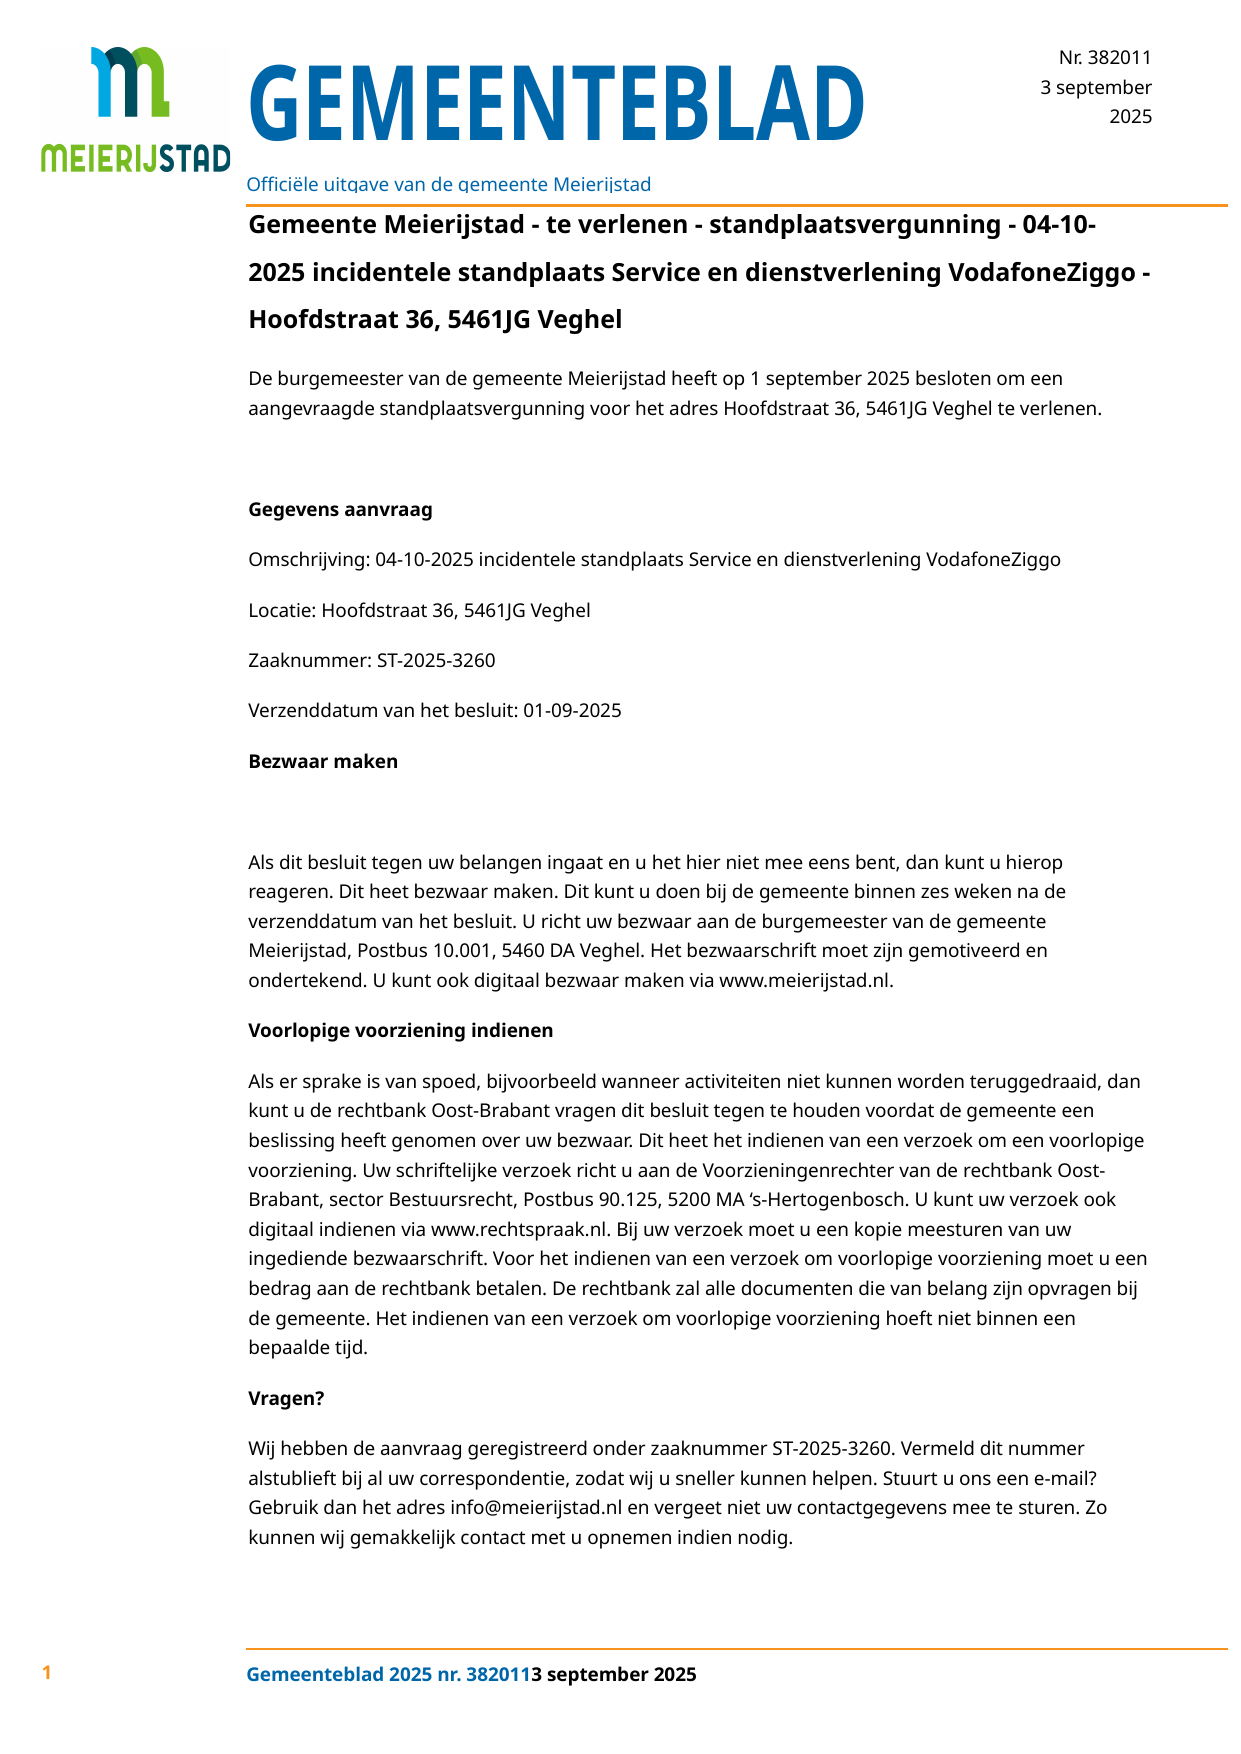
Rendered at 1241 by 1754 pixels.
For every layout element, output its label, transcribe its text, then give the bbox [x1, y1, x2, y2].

picture [41, 47, 231, 172]
text De burgemeester van de gemeente Meierijstad heeft op 1 september 2025 besloten om een aangevraagde standplaatsvergunning voor het adres Hoofdstraat 36, 5461JG Veghel te verlenen. [248, 366, 1152, 421]
text Verzenddatum van het besluit: 01-09-2025 [248, 698, 1152, 723]
text Voorlopige voorziening indienen [248, 1018, 1152, 1043]
text Als dit besluit tegen uw belangen ingaat en u het hier niet mee eens bent, dan kunt u hierop reageren. Dit heet bezwaar maken. Dit kunt u doen bij de gemeente binnen zes weken na de verzenddatum van het besluit. U richt uw bezwaar aan de burgemeester van de gemeente Meierijstad, Postbus 10.001, 5460 DA Veghel. Het bezwaarschrift moet zijn gemotiveerd en ondertekend. U kunt ook digitaal bezwaar maken via www.meierijstad.nl. [248, 849, 1152, 993]
text Bezwaar maken [248, 748, 1152, 774]
text Omschrijving: 04-10-2025 incidentele standplaats Service en dienstverlening VodafoneZiggo [248, 546, 1152, 572]
text Vragen? [248, 1385, 1152, 1410]
text Locatie: Hoofdstraat 36, 5461JG Veghel [248, 597, 1152, 622]
text Gegevens aanvraag [248, 496, 1152, 522]
text Zaaknummer: ST-2025-3260 [248, 647, 1152, 673]
text Gemeente Meierijstad - te verlenen - standplaatsvergunning - 04-10-2025 incidentele standplaats Service en dienstverlening VodafoneZiggo - Hoofdstraat 36, 5461JG Veghel [248, 207, 1152, 336]
text Wij hebben de aanvraag geregistreerd onder zaaknummer ST-2025-3260. Vermeld dit nummer alstublieft bij al uw correspondentie, zodat wij u sneller kunnen helpen. Stuurt u ons een e-mail? Gebruik dan het adres info@meierijstad.nl en vergeet niet uw contactgegevens mee te sturen. Zo kunnen wij gemakkelijk contact met u opnemen indien nodig. [248, 1435, 1152, 1549]
text Als er sprake is van spoed, bijvoorbeeld wanneer activiteiten niet kunnen worden teruggedraaid, dan kunt u de rechtbank Oost-Brabant vragen dit besluit tegen te houden voordat de gemeente een beslissing heeft genomen over uw bezwaar. Dit heet het indienen van een verzoek om een voorlopige voorziening. Uw schriftelijke verzoek richt u aan de Voorzieningenrechter van de rechtbank Oost-Brabant, sector Bestuursrecht, Postbus 90.125, 5200 MA ‘s-Hertogenbosch. U kunt uw verzoek ook digitaal indienen via www.rechtspraak.nl. Bij uw verzoek moet u een kopie meesturen van uw ingediende bezwaarschrift. Voor het indienen van een verzoek om voorlopige voorziening moet u een bedrag aan de rechtbank betalen. De rechtbank zal alle documenten die van belang zijn opvragen bij de gemeente. Het indienen van een verzoek om voorlopige voorziening hoeft niet binnen een bepaalde tijd. [248, 1068, 1152, 1360]
